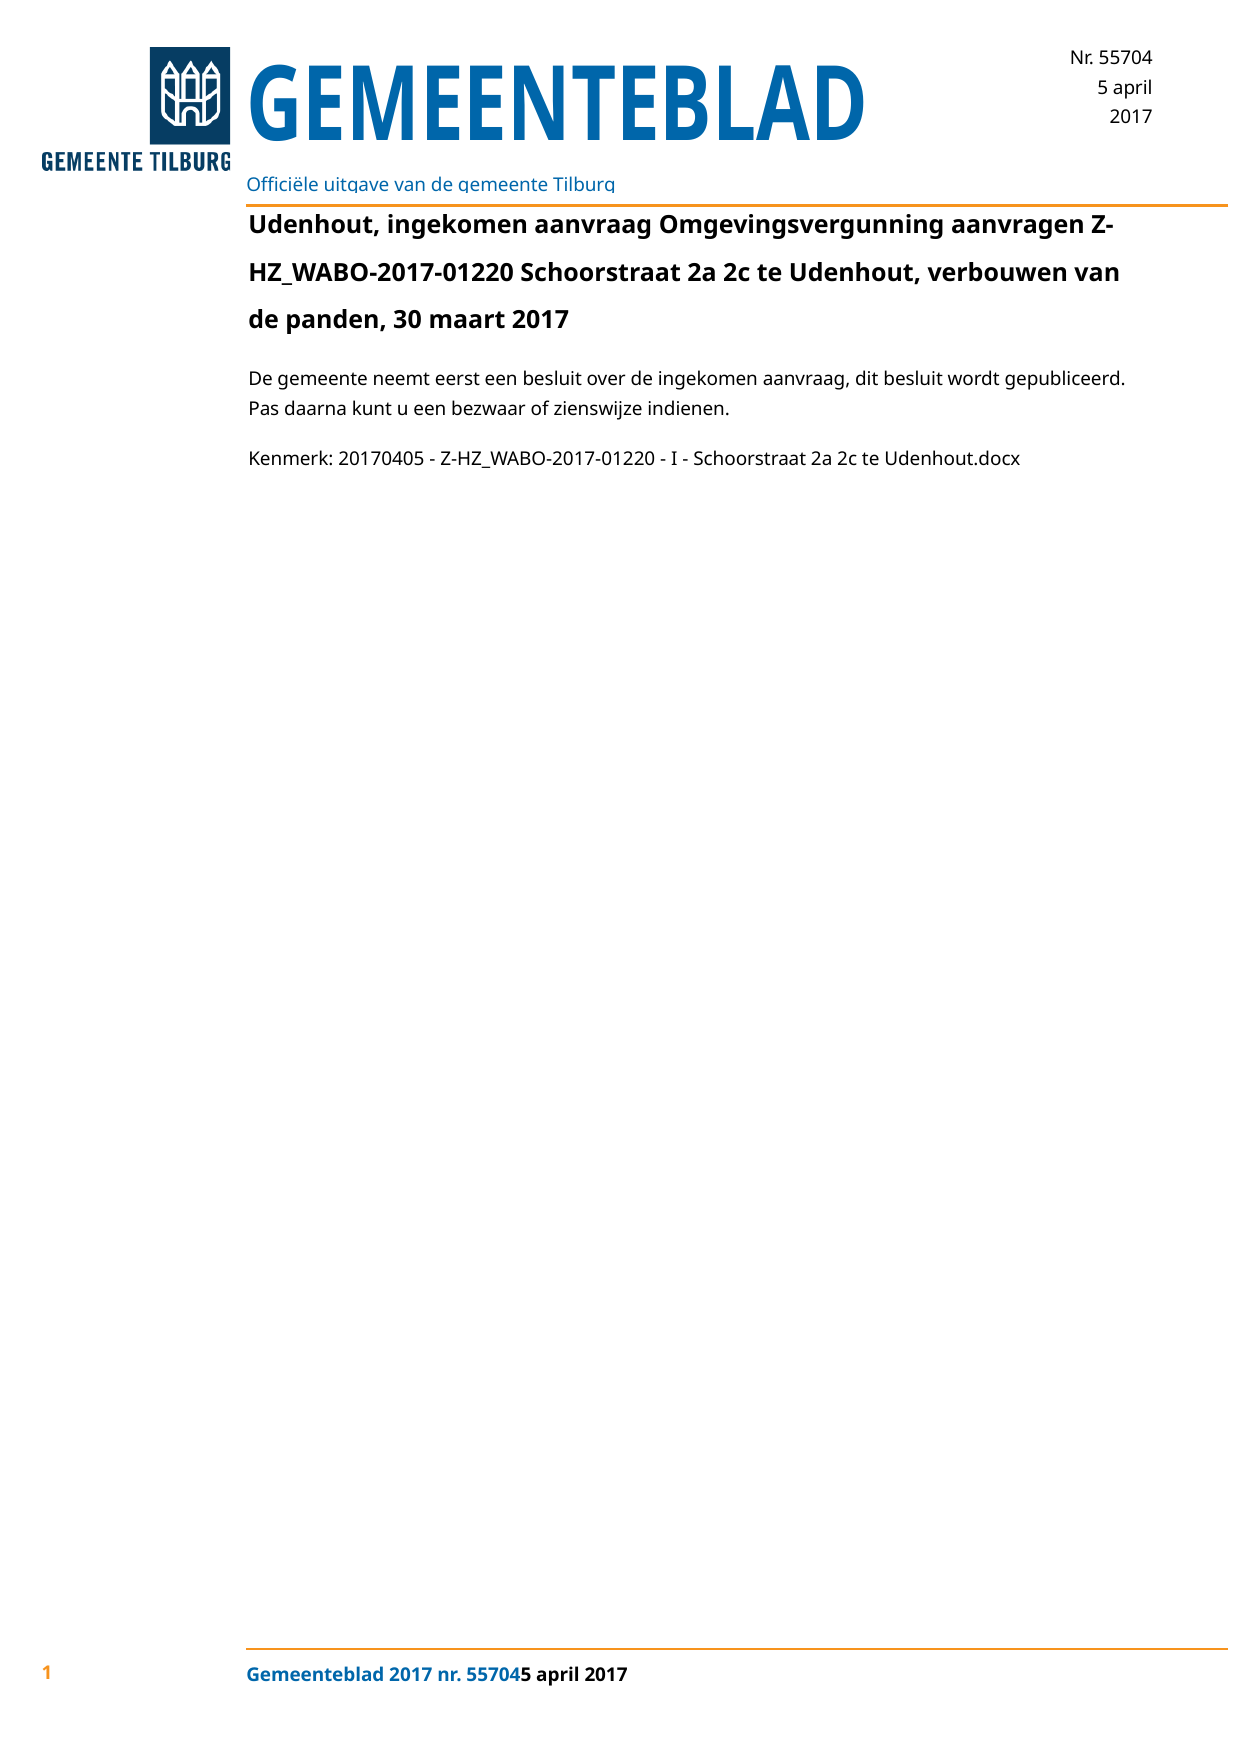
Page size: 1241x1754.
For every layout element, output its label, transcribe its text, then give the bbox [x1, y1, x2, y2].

text De gemeente neemt eerst een besluit over de ingekomen aanvraag, dit besluit wordt gepubliceerd. Pas daarna kunt u een bezwaar of zienswijze indienen. [248, 366, 1152, 421]
text Udenhout, ingekomen aanvraag Omgevingsvergunning aanvragen Z-HZ_WABO-2017-01220 Schoorstraat 2a 2c te Udenhout, verbouwen van de panden, 30 maart 2017 [248, 207, 1152, 336]
picture [41, 47, 231, 172]
text Kenmerk: 20170405 - Z-HZ_WABO-2017-01220 - I - Schoorstraat 2a 2c te Udenhout.docx [248, 446, 1152, 471]
